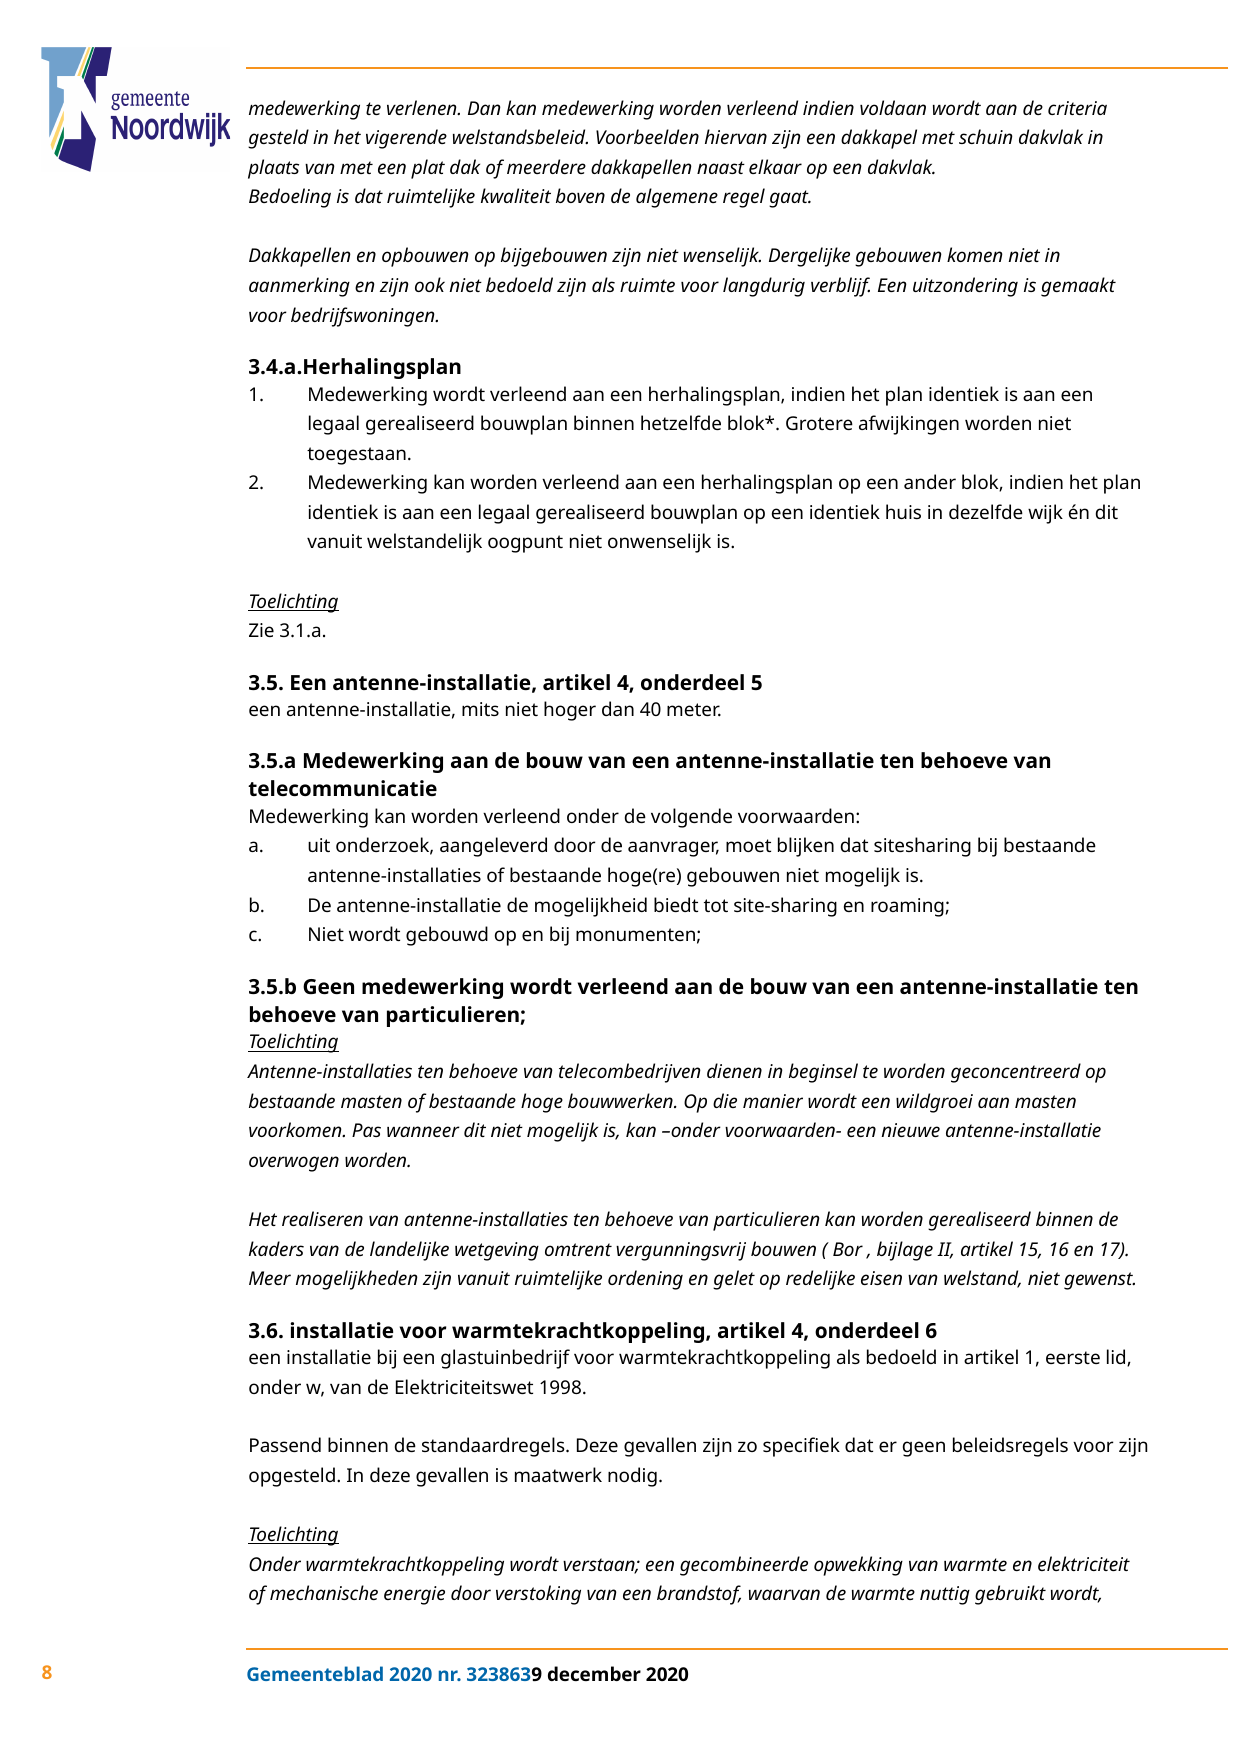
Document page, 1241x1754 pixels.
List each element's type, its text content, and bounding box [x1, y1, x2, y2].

text 3.5.b Geen medewerking wordt verleend aan de bouw van een antenne-installatie ten behoeve van particulieren; [248, 972, 1152, 1029]
list Medewerking kan worden verleend aan een herhalingsplan op een ander blok, indien het plan identiek is aan een legaal gerealiseerd bouwplan op een identiek huis in dezelfde wijk én dit vanuit welstandelijk oogpunt niet onwenselijk is. [248, 469, 1152, 554]
text Bedoeling is dat ruimtelijke kwaliteit boven de algemene regel gaat. [248, 183, 1152, 209]
text Toelichting [248, 1029, 1152, 1054]
text Passend binnen de standaardregels. Deze gevallen zijn zo specifiek dat er geen beleidsregels voor zijn opgesteld. In deze gevallen is maatwerk nodig. [248, 1432, 1152, 1488]
text Medewerking kan worden verleend onder de volgende voorwaarden: [248, 803, 1152, 829]
table_header een installatie bij een glastuinbedrijf voor warmtekrachtkoppeling als bedoeld in artikel 1, eerste lid, onder w, van de Elektriciteitswet 1998. [248, 1344, 1152, 1399]
text 3.4.a.Herhalingsplan [248, 352, 1152, 381]
picture [41, 47, 231, 172]
table_header een antenne-installatie, mits niet hoger dan 40 meter. [248, 696, 1152, 722]
text Antenne-installaties ten behoeve van telecombedrijven dienen in beginsel te worden geconcentreerd op bestaande masten of bestaande hoge bouwwerken. Op die manier wordt een wildgroei aan masten voorkomen. Pas wanneer dit niet mogelijk is, kan –onder voorwaarden- een nieuwe antenne-installatie overwogen worden. [248, 1058, 1152, 1173]
list De antenne-installatie de mogelijkheid biedt tot site-sharing en roaming; [248, 892, 1152, 917]
text Onder warmtekrachtkoppeling wordt verstaan; een gecombineerde opwekking van warmte en elektriciteit of mechanische energie door verstoking van een brandstof, waarvan de warmte nuttig gebruikt wordt, [248, 1551, 1152, 1606]
list Niet wordt gebouwd op en bij monumenten; [248, 921, 1152, 947]
text Dakkapellen en opbouwen op bijgebouwen zijn niet wenselijk. Dergelijke gebouwen komen niet in aanmerking en zijn ook niet bedoeld zijn als ruimte voor langdurig verblijf. Een uitzondering is gemaakt voor bedrijfswoningen. [248, 243, 1152, 328]
list Medewerking wordt verleend aan een herhalingsplan, indien het plan identiek is aan een legaal gerealiseerd bouwplan binnen hetzelfde blok*. Grotere afwijkingen worden niet toegestaan. [248, 381, 1152, 466]
list uit onderzoek, aangeleverd door de aanvrager, moet blijken dat sitesharing bij bestaande antenne-installaties of bestaande hoge(re) gebouwen niet mogelijk is. [248, 833, 1152, 888]
text 3.6. installatie voor warmtekrachtkoppeling, artikel 4, onderdeel 6 [248, 1316, 1152, 1344]
text Het realiseren van antenne-installaties ten behoeve van particulieren kan worden gerealiseerd binnen de kaders van de landelijke wetgeving omtrent vergunningsvrij bouwen ( Bor , bijlage II, artikel 15, 16 en 17). Meer mogelijkheden zijn vanuit ruimtelijke ordening en gelet op redelijke eisen van welstand, niet gewenst. [248, 1206, 1152, 1291]
text medewerking te verlenen. Dan kan medewerking worden verleend indien voldaan wordt aan de criteria gesteld in het vigerende welstandsbeleid. Voorbeelden hiervan zijn een dakkapel met schuin dakvlak in plaats van met een plat dak of meerdere dakkapellen naast elkaar op een dakvlak. [248, 95, 1152, 180]
text Toelichting [248, 1521, 1152, 1547]
text 3.5. Een antenne-installatie, artikel 4, onderdeel 5 [248, 668, 1152, 696]
text Zie 3.1.a. [248, 617, 1152, 643]
text Toelichting [248, 588, 1152, 613]
text 3.5.a Medewerking aan de bouw van een antenne-installatie ten behoeve van telecommunicatie [248, 746, 1152, 803]
